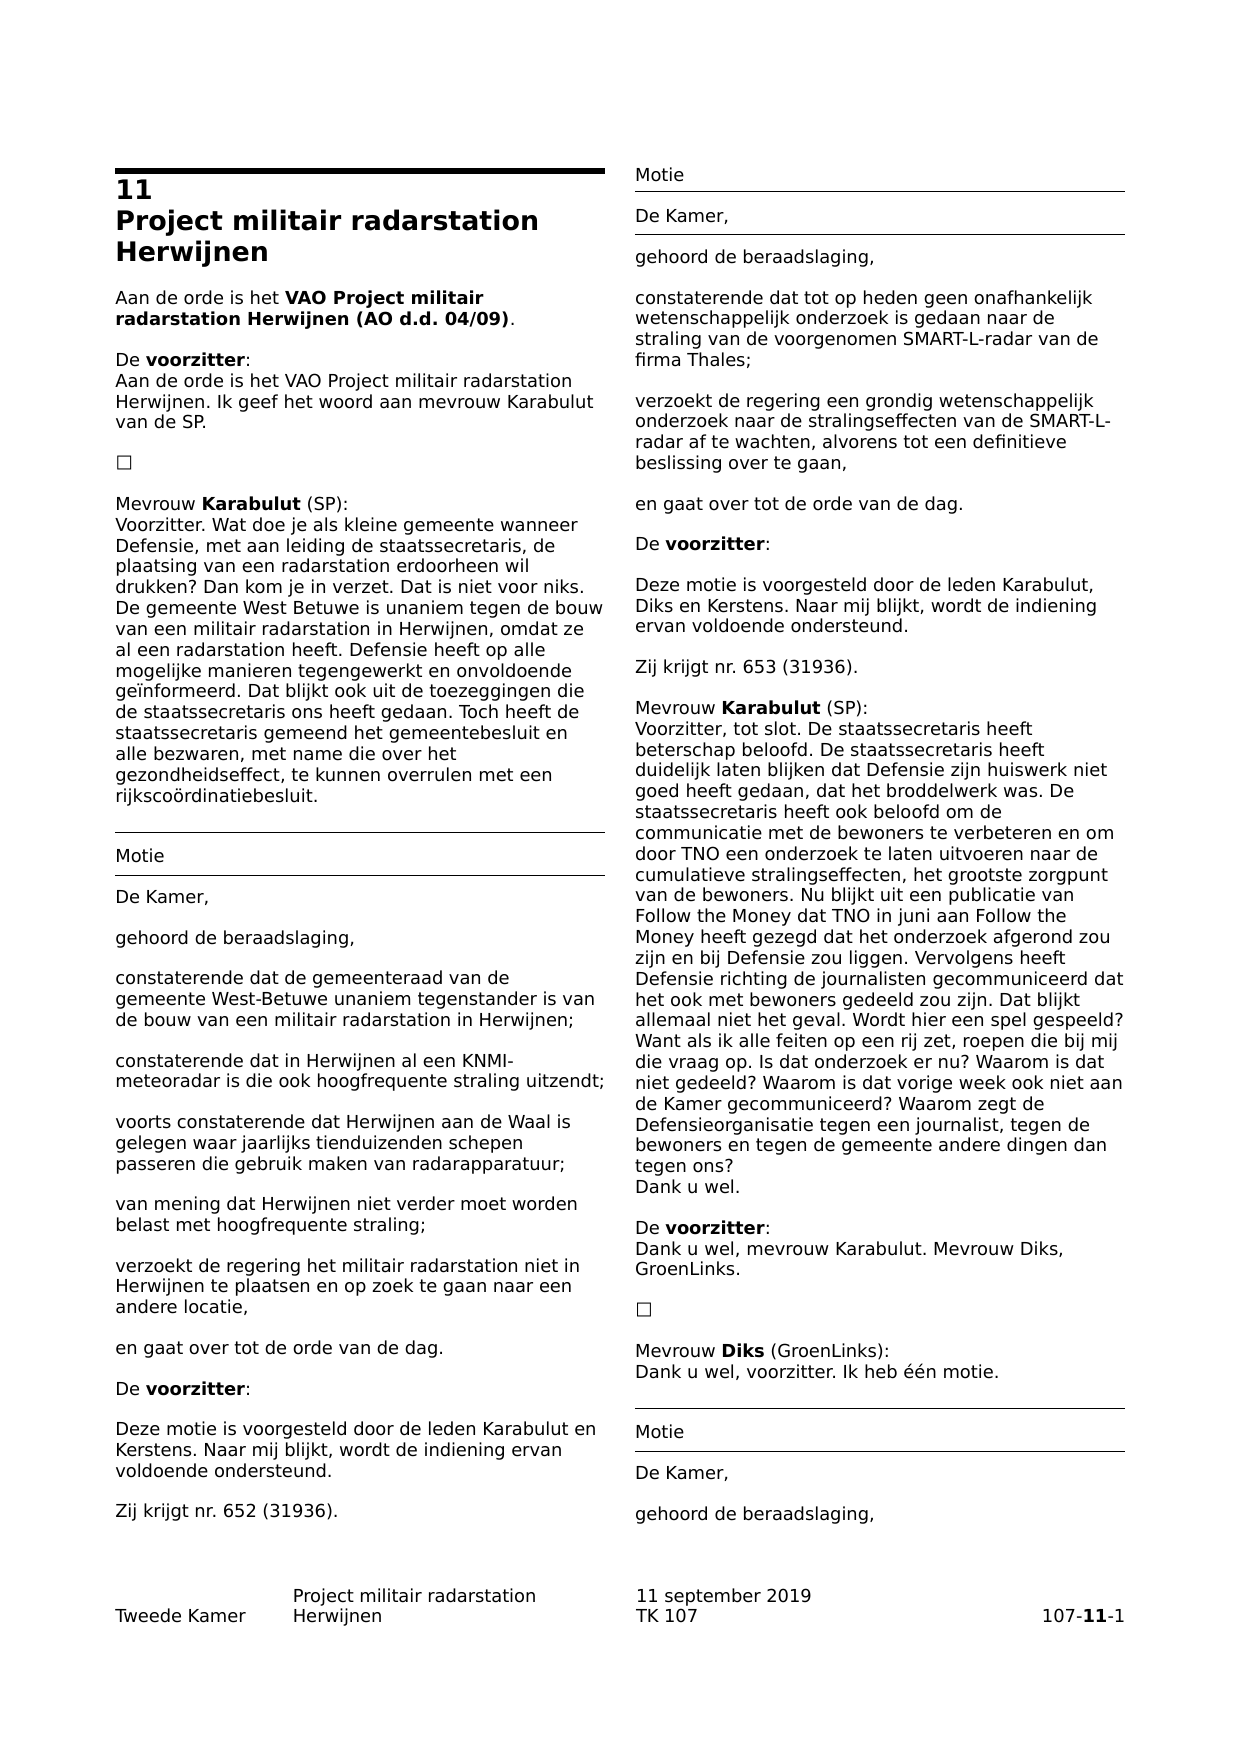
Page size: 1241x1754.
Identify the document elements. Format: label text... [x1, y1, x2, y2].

title 11 Project militair radarstation Herwijnen [115, 174, 605, 268]
text verzoekt de regering een grondig wetenschappelijk onderzoek naar de stralingseffecten van de SMART-L-radar af te wachten, alvorens tot een definitieve beslissing over te gaan, [635, 390, 1125, 473]
text Motie [635, 165, 1125, 186]
text en gaat over tot de orde van de dag. [115, 1338, 605, 1358]
text Zij krijgt nr. 652 (31936). [115, 1501, 605, 1522]
text en gaat over tot de orde van de dag. [635, 493, 1125, 514]
text Deze motie is voorgesteld door de leden Karabulut, Diks en Kerstens. Naar mij blijkt, wordt de indiening ervan voldoende ondersteund. [635, 575, 1125, 637]
text constaterende dat de gemeenteraad van de gemeente West-Betuwe unaniem tegenstander is van de bouw van een militair radarstation in Herwijnen; [115, 968, 605, 1030]
text Mevrouw Diks (GroenLinks): [635, 1341, 1125, 1361]
text De Kamer, [635, 1463, 1125, 1484]
text De voorzitter: [635, 1218, 1125, 1238]
text Mevrouw Karabulut (SP): [635, 698, 1125, 718]
text Motie [635, 1422, 1125, 1443]
text Aan de orde is het VAO Project militair radarstation Herwijnen. Ik geef het woord aan mevrouw Karabulut van de SP. [115, 371, 605, 433]
text Voorzitter. Wat doe je als kleine gemeente wanneer Defensie, met aan leiding de staatssecretaris, de plaatsing van een radarstation erdoorheen wil drukken? Dan kom je in verzet. Dat is niet voor niks. De gemeente West Betuwe is unaniem tegen de bouw van een militair radarstation in Herwijnen, omdat ze al een radarstation heeft. Defensie heeft op alle mogelijke manieren tegengewerkt en onvoldoende geïnformeerd. Dat blijkt ook uit de toezeggingen die de staatssecretaris ons heeft gedaan. Toch heeft de staatssecretaris gemeend het gemeentebesluit en alle bezwaren, met name die over het gezondheidseffect, te kunnen overrulen met een rijkscoördinatiebesluit. [115, 514, 605, 806]
text De Kamer, [635, 206, 1125, 227]
text gehoord de beraadslaging, [635, 1504, 1125, 1524]
text gehoord de beraadslaging, [115, 927, 605, 948]
text constaterende dat in Herwijnen al een KNMI-meteoradar is die ook hoogfrequente straling uitzendt; [115, 1050, 605, 1092]
text De voorzitter: [115, 350, 605, 371]
text voorts constaterende dat Herwijnen aan de Waal is gelegen waar jaarlijks tienduizenden schepen passeren die gebruik maken van radarapparatuur; [115, 1112, 605, 1174]
text De Kamer, [115, 887, 605, 907]
text Aan de orde is het VAO Project militair radarstation Herwijnen (AO d.d. 04/09). [115, 288, 605, 330]
text constaterende dat tot op heden geen onafhankelijk wetenschappelijk onderzoek is gedaan naar de straling van de voorgenomen SMART-L-radar van de firma Thales; [635, 287, 1125, 370]
text Motie [115, 846, 605, 867]
text Deze motie is voorgesteld door de leden Karabulut en Kerstens. Naar mij blijkt, wordt de indiening ervan voldoende ondersteund. [115, 1419, 605, 1481]
text Zij krijgt nr. 653 (31936). [635, 657, 1125, 678]
text Mevrouw Karabulut (SP): [115, 494, 605, 514]
text Voorzitter, tot slot. De staatssecretaris heeft beterschap beloofd. De staatssecretaris heeft duidelijk laten blijken dat Defensie zijn huiswerk niet goed heeft gedaan, dat het broddelwerk was. De staatssecretaris heeft ook beloofd om de communicatie met de bewoners te verbeteren en om door TNO een onderzoek te laten uitvoeren naar de cumulatieve stralingseffecten, het grootste zorgpunt van de bewoners. Nu blijkt uit een publicatie van Follow the Money dat TNO in juni aan Follow the Money heeft gezegd dat het onderzoek afgerond zou zijn en bij Defensie zou liggen. Vervolgens heeft Defensie richting de journalisten gecommuniceerd dat het ook met bewoners gedeeld zou zijn. Dat blijkt allemaal niet het geval. Wordt hier een spel gespeeld? Want als ik alle feiten op een rij zet, roepen die bij mij die vraag op. Is dat onderzoek er nu? Waarom is dat niet gedeeld? Waarom is dat vorige week ook niet aan de Kamer gecommuniceerd? Waarom zegt de Defensieorganisatie tegen een journalist, tegen de bewoners en tegen de gemeente andere dingen dan tegen ons? [635, 718, 1125, 1177]
text ⬜ [635, 1300, 1125, 1321]
text verzoekt de regering het militair radarstation niet in Herwijnen te plaatsen en op zoek te gaan naar een andere locatie, [115, 1256, 605, 1318]
text gehoord de beraadslaging, [635, 247, 1125, 267]
text Dank u wel. [635, 1177, 1125, 1198]
text De voorzitter: [115, 1378, 605, 1399]
text Dank u wel, mevrouw Karabulut. Mevrouw Diks, GroenLinks. [635, 1238, 1125, 1280]
text van mening dat Herwijnen niet verder moet worden belast met hoogfrequente straling; [115, 1194, 605, 1236]
text Dank u wel, voorzitter. Ik heb één motie. [635, 1361, 1125, 1382]
text ⬜ [115, 453, 605, 474]
text De voorzitter: [635, 534, 1125, 555]
